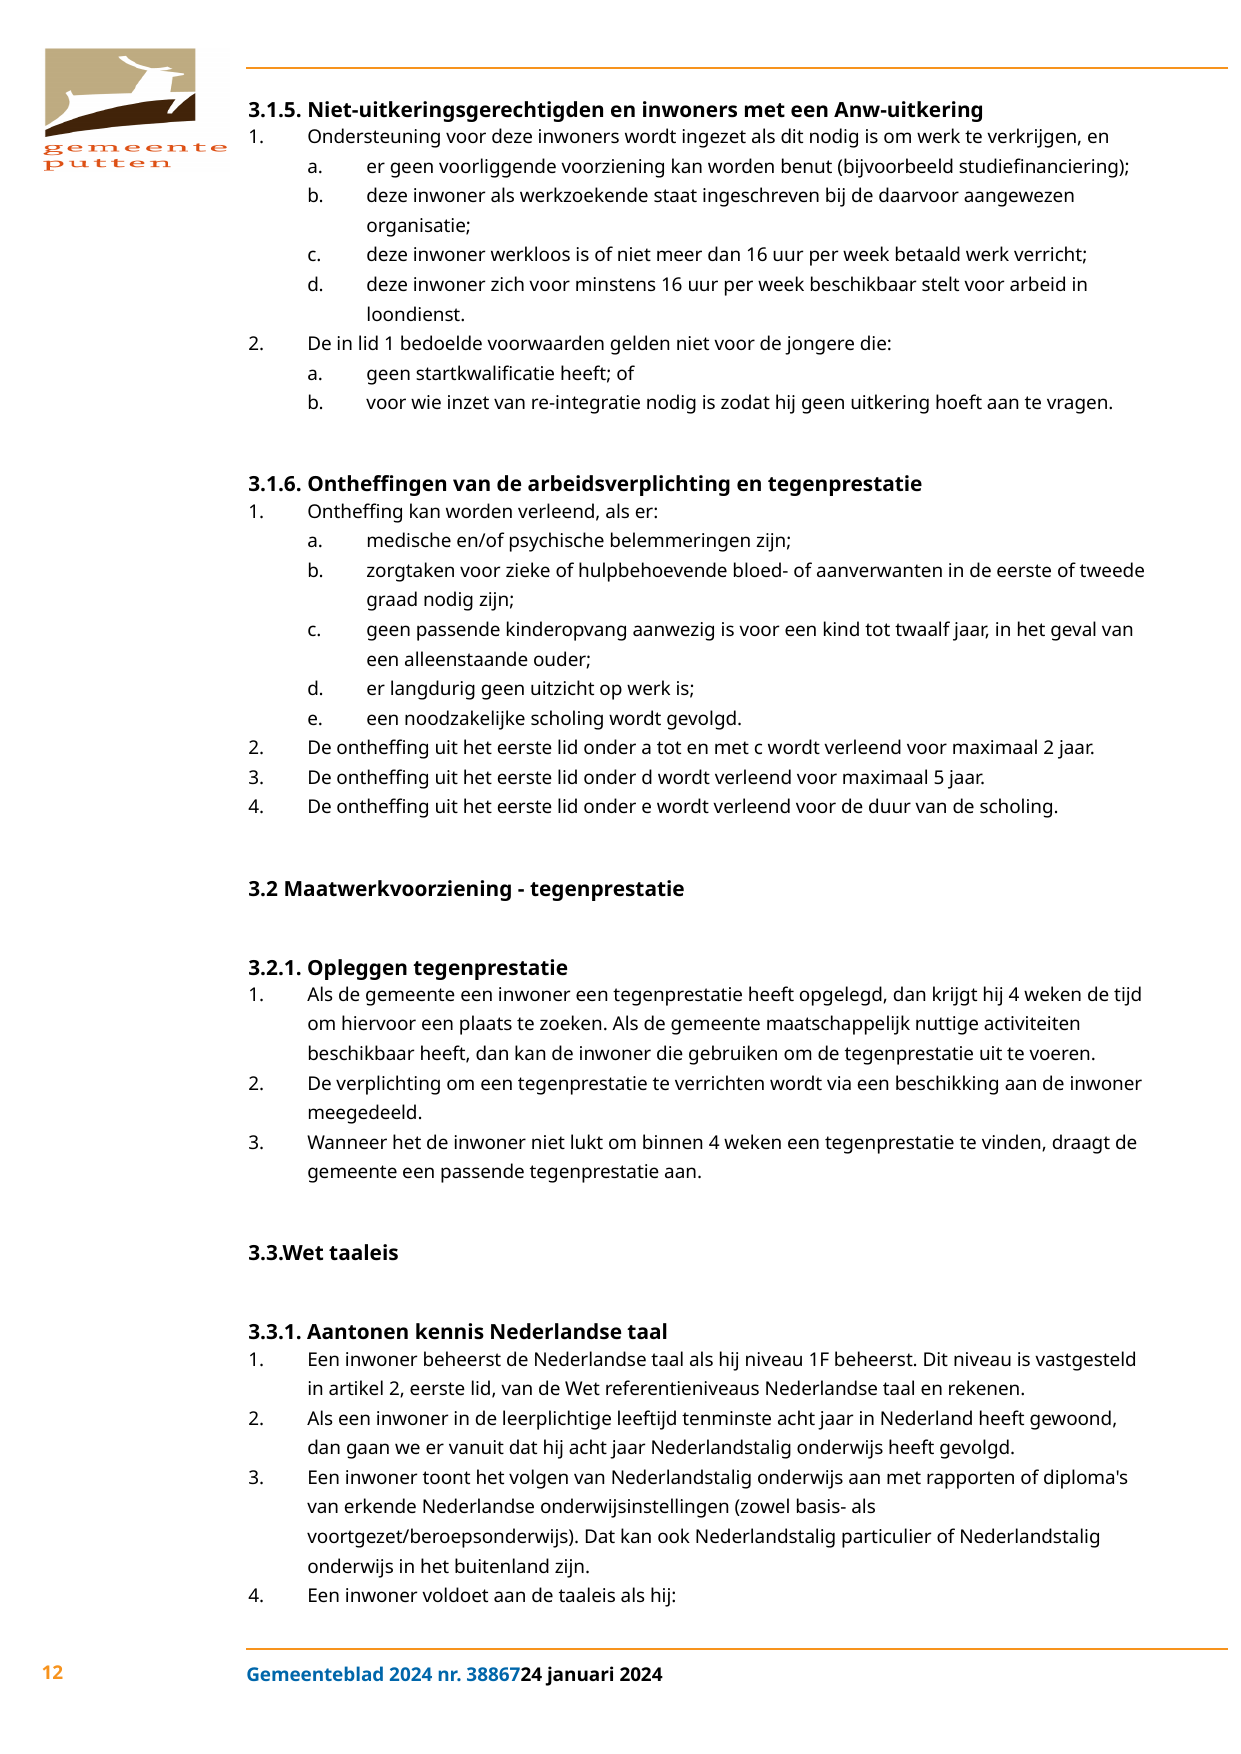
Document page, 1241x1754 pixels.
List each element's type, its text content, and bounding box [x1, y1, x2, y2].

list De ontheffing uit het eerste lid onder a tot en met c wordt verleend voor maximaal 2 jaar. [248, 734, 1152, 760]
text 3.1.5. Niet-uitkeringsgerechtigden en inwoners met een Anw-uitkering [248, 95, 1152, 123]
text 3.2.1. Opleggen tegenprestatie [248, 953, 1152, 981]
list geen passende kinderopvang aanwezig is voor een kind tot twaalf jaar, in het geval van een alleenstaande ouder; [307, 616, 1152, 672]
list zorgtaken voor zieke of hulpbehoevende bloed- of aanverwanten in de eerste of tweede graad nodig zijn; [307, 557, 1152, 612]
list Een inwoner toont het volgen van Nederlandstalig onderwijs aan met rapporten of diploma's van erkende Nederlandse onderwijsinstellingen (zowel basis- als voortgezet/beroepsonderwijs). Dat kan ook Nederlandstalig particulier of Nederlandstalig onderwijs in het buitenland zijn. [248, 1464, 1152, 1579]
list geen startkwalificatie heeft; of [307, 360, 1152, 386]
list er langdurig geen uitzicht op werk is; [307, 675, 1152, 701]
list Als de gemeente een inwoner een tegenprestatie heeft opgelegd, dan krijgt hij 4 weken de tijd om hiervoor een plaats te zoeken. Als de gemeente maatschappelijk nuttige activiteiten beschikbaar heeft, dan kan de inwoner die gebruiken om de tegenprestatie uit te voeren. [248, 981, 1152, 1066]
text 3.3.Wet taaleis [248, 1238, 1152, 1267]
list De ontheffing uit het eerste lid onder e wordt verleend voor de duur van de scholing. [248, 794, 1152, 819]
list Ondersteuning voor deze inwoners wordt ingezet als dit nodig is om werk te verkrijgen, en [248, 123, 1152, 149]
list voor wie inzet van re-integratie nodig is zodat hij geen uitkering hoeft aan te vragen. [307, 389, 1152, 415]
text 3.2 Maatwerkvoorziening - tegenprestatie [248, 874, 1152, 902]
list deze inwoner zich voor minstens 16 uur per week beschikbaar stelt voor arbeid in loondienst. [307, 271, 1152, 326]
list De ontheffing uit het eerste lid onder d wordt verleend voor maximaal 5 jaar. [248, 764, 1152, 790]
list Een inwoner beheerst de Nederlandse taal als hij niveau 1F beheerst. Dit niveau is vastgesteld in artikel 2, eerste lid, van de Wet referentieniveaus Nederlandse taal en rekenen. [248, 1346, 1152, 1401]
list Een inwoner voldoet aan de taaleis als hij: [248, 1582, 1152, 1608]
list Als een inwoner in de leerplichtige leeftijd tenminste acht jaar in Nederland heeft gewoond, dan gaan we er vanuit dat hij acht jaar Nederlandstalig onderwijs heeft gevolgd. [248, 1405, 1152, 1460]
list een noodzakelijke scholing wordt gevolgd. [307, 705, 1152, 731]
picture [41, 47, 231, 172]
text 3.3.1. Aantonen kennis Nederlandse taal [248, 1317, 1152, 1346]
list er geen voorliggende voorziening kan worden benut (bijvoorbeeld studiefinanciering); [307, 153, 1152, 178]
list De in lid 1 bedoelde voorwaarden gelden niet voor de jongere die: [248, 330, 1152, 356]
list De verplichting om een tegenprestatie te verrichten wordt via een beschikking aan de inwoner meegedeeld. [248, 1070, 1152, 1125]
text 3.1.6. Ontheffingen van de arbeidsverplichting en tegenprestatie [248, 469, 1152, 498]
list medische en/of psychische belemmeringen zijn; [307, 527, 1152, 553]
list deze inwoner werkloos is of niet meer dan 16 uur per week betaald werk verricht; [307, 242, 1152, 267]
list Wanneer het de inwoner niet lukt om binnen 4 weken een tegenprestatie te vinden, draagt de gemeente een passende tegenprestatie aan. [248, 1129, 1152, 1184]
list Ontheffing kan worden verleend, als er: [248, 498, 1152, 524]
list deze inwoner als werkzoekende staat ingeschreven bij de daarvoor aangewezen organisatie; [307, 182, 1152, 238]
